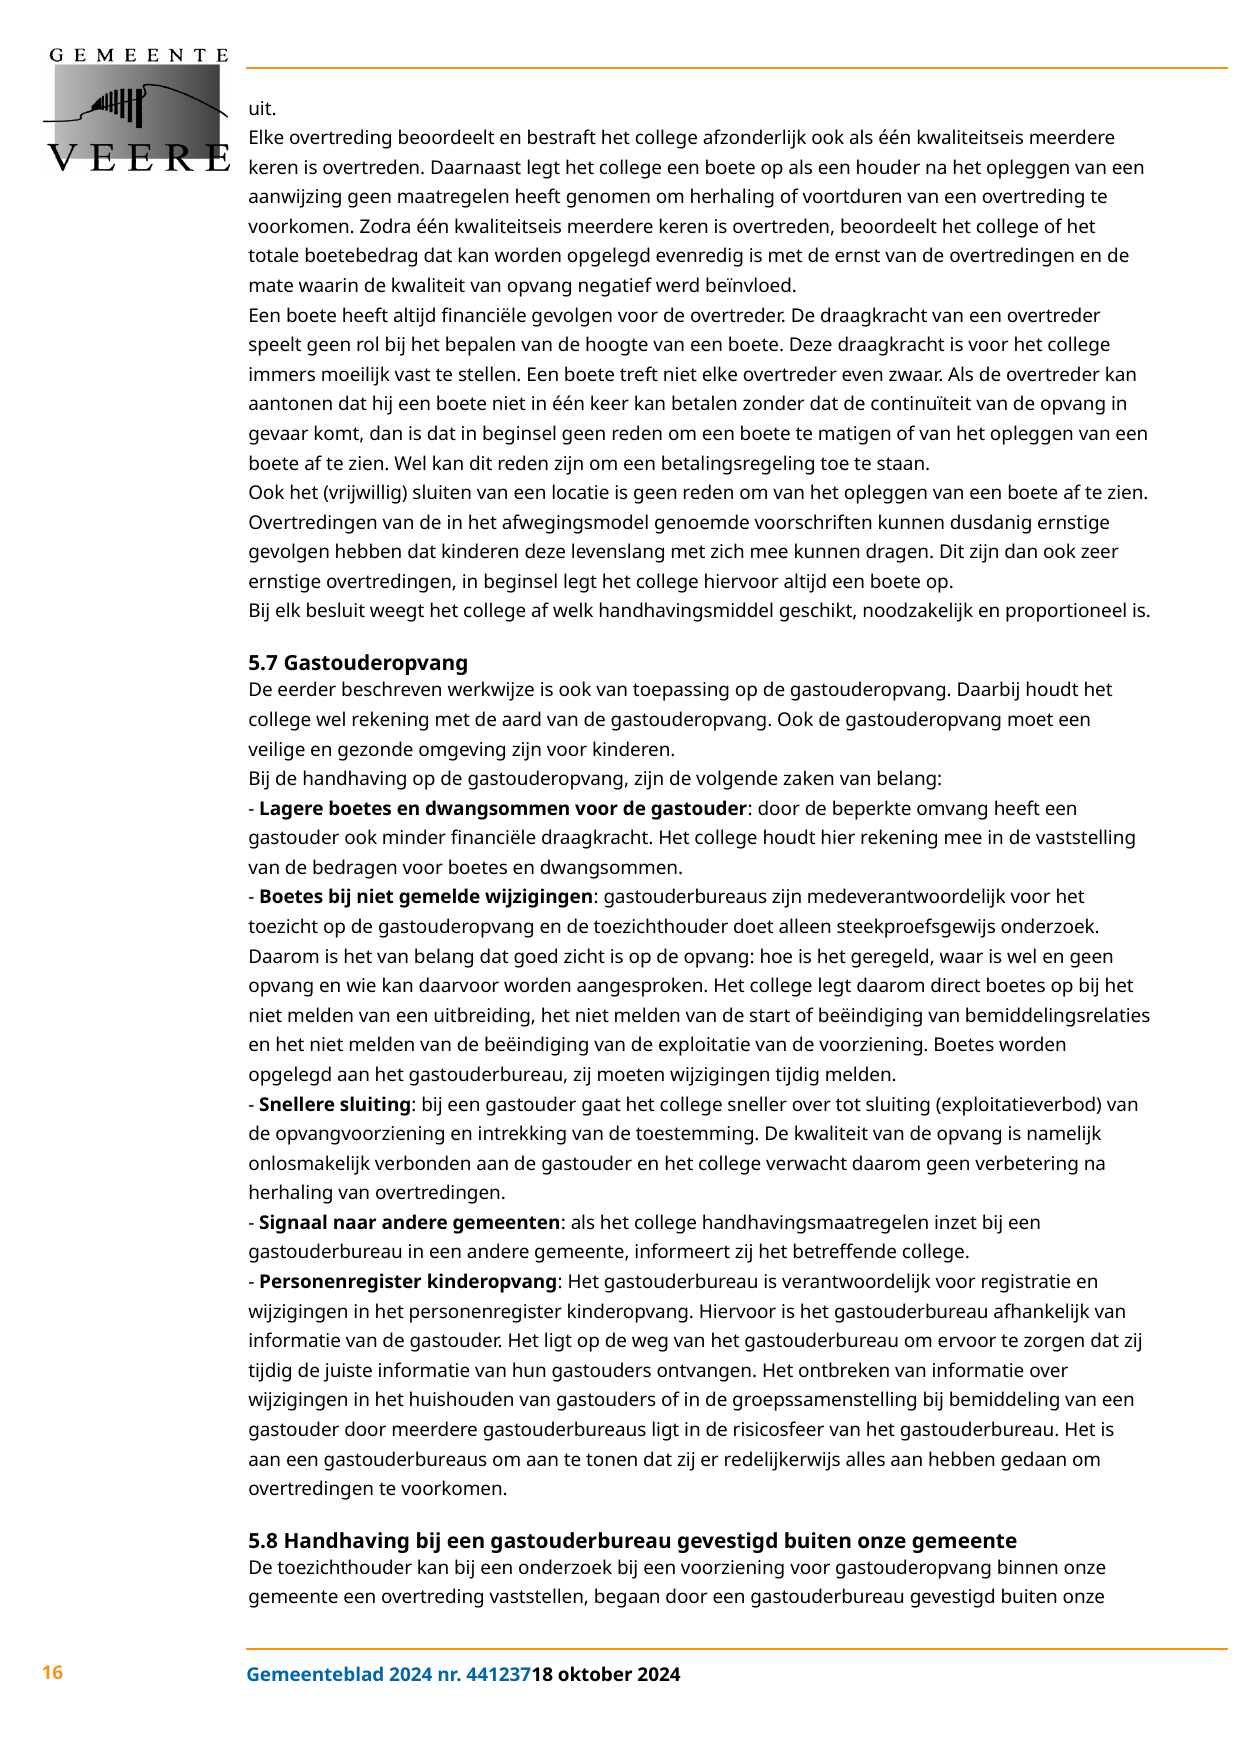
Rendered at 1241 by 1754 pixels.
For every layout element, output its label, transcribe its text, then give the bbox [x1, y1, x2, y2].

text Bij elk besluit weegt het college af welk handhavingsmiddel geschikt, noodzakelijk en proportioneel is. [248, 598, 1152, 623]
text - Personenregister kinderopvang: Het gastouderbureau is verantwoordelijk voor registratie en wijzigingen in het personenregister kinderopvang. Hiervoor is het gastouderbureau afhankelijk van informatie van de gastouder. Het ligt op de weg van het gastouderbureau om ervoor te zorgen dat zij tijdig de juiste informatie van hun gastouders ontvangen. Het ontbreken van informatie over wijzigingen in het huishouden van gastouders of in de groepssamenstelling bij bemiddeling van een gastouder door meerdere gastouderbureaus ligt in de risicosfeer van het gastouderbureau. Het is aan een gastouderbureaus om aan te tonen dat zij er redelijkerwijs alles aan hebben gedaan om overtredingen te voorkomen. [248, 1268, 1152, 1501]
text - Boetes bij niet gemelde wijzigingen: gastouderbureaus zijn medeverantwoordelijk voor het toezicht op de gastouderopvang en de toezichthouder doet alleen steekproefsgewijs onderzoek. Daarom is het van belang dat goed zicht is op de opvang: hoe is het geregeld, waar is wel en geen opvang en wie kan daarvoor worden aangesproken. Het college legt daarom direct boetes op bij het niet melden van een uitbreiding, het niet melden van de start of beëindiging van bemiddelingsrelaties en het niet melden van de beëindiging van de exploitatie van de voorziening. Boetes worden opgelegd aan het gastouderbureau, zij moeten wijzigingen tijdig melden. [248, 884, 1152, 1087]
text De toezichthouder kan bij een onderzoek bij een voorziening voor gastouderopvang binnen onze gemeente een overtreding vaststellen, begaan door een gastouderbureau gevestigd buiten onze [248, 1554, 1152, 1609]
text Bij de handhaving op de gastouderopvang, zijn de volgende zaken van belang: [248, 765, 1152, 791]
text - Snellere sluiting: bij een gastouder gaat het college sneller over tot sluiting (exploitatieverbod) van de opvangvoorziening en intrekking van de toestemming. De kwaliteit van de opvang is namelijk onlosmakelijk verbonden aan de gastouder en het college verwacht daarom geen verbetering na herhaling van overtredingen. [248, 1091, 1152, 1205]
text 5.7 Gastouderopvang [248, 648, 1152, 677]
text uit. [248, 95, 1152, 121]
picture [41, 47, 231, 172]
text 5.8 Handhaving bij een gastouderbureau gevestigd buiten onze gemeente [248, 1526, 1152, 1554]
text - Lagere boetes en dwangsommen voor de gastouder: door de beperkte omvang heeft een gastouder ook minder financiële draagkracht. Het college houdt hier rekening mee in de vaststelling van de bedragen voor boetes en dwangsommen. [248, 795, 1152, 880]
text - Signaal naar andere gemeenten: als het college handhavingsmaatregelen inzet bij een gastouderbureau in een andere gemeente, informeert zij het betreffende college. [248, 1209, 1152, 1264]
text Een boete heeft altijd financiële gevolgen voor de overtreder. De draagkracht van een overtreder speelt geen rol bij het bepalen van de hoogte van een boete. Deze draagkracht is voor het college immers moeilijk vast te stellen. Een boete treft niet elke overtreder even zwaar. Als de overtreder kan aantonen dat hij een boete niet in één keer kan betalen zonder dat de continuïteit van de opvang in gevaar komt, dan is dat in beginsel geen reden om een boete te matigen of van het opleggen van een boete af te zien. Wel kan dit reden zijn om een betalingsregeling toe te staan. [248, 302, 1152, 476]
text Elke overtreding beoordeelt en bestraft het college afzonderlijk ook als één kwaliteitseis meerdere keren is overtreden. Daarnaast legt het college een boete op als een houder na het opleggen van een aanwijzing geen maatregelen heeft genomen om herhaling of voortduren van een overtreding te voorkomen. Zodra één kwaliteitseis meerdere keren is overtreden, beoordeelt het college of het totale boetebedrag dat kan worden opgelegd evenredig is met de ernst van de overtredingen en de mate waarin de kwaliteit van opvang negatief werd beïnvloed. [248, 124, 1152, 298]
text Ook het (vrijwillig) sluiten van een locatie is geen reden om van het opleggen van een boete af te zien. Overtredingen van de in het afwegingsmodel genoemde voorschriften kunnen dusdanig ernstige gevolgen hebben dat kinderen deze levenslang met zich mee kunnen dragen. Dit zijn dan ook zeer ernstige overtredingen, in beginsel legt het college hiervoor altijd een boete op. [248, 479, 1152, 594]
text De eerder beschreven werkwijze is ook van toepassing op de gastouderopvang. Daarbij houdt het college wel rekening met de aard van de gastouderopvang. Ook de gastouderopvang moet een veilige en gezonde omgeving zijn voor kinderen. [248, 677, 1152, 761]
